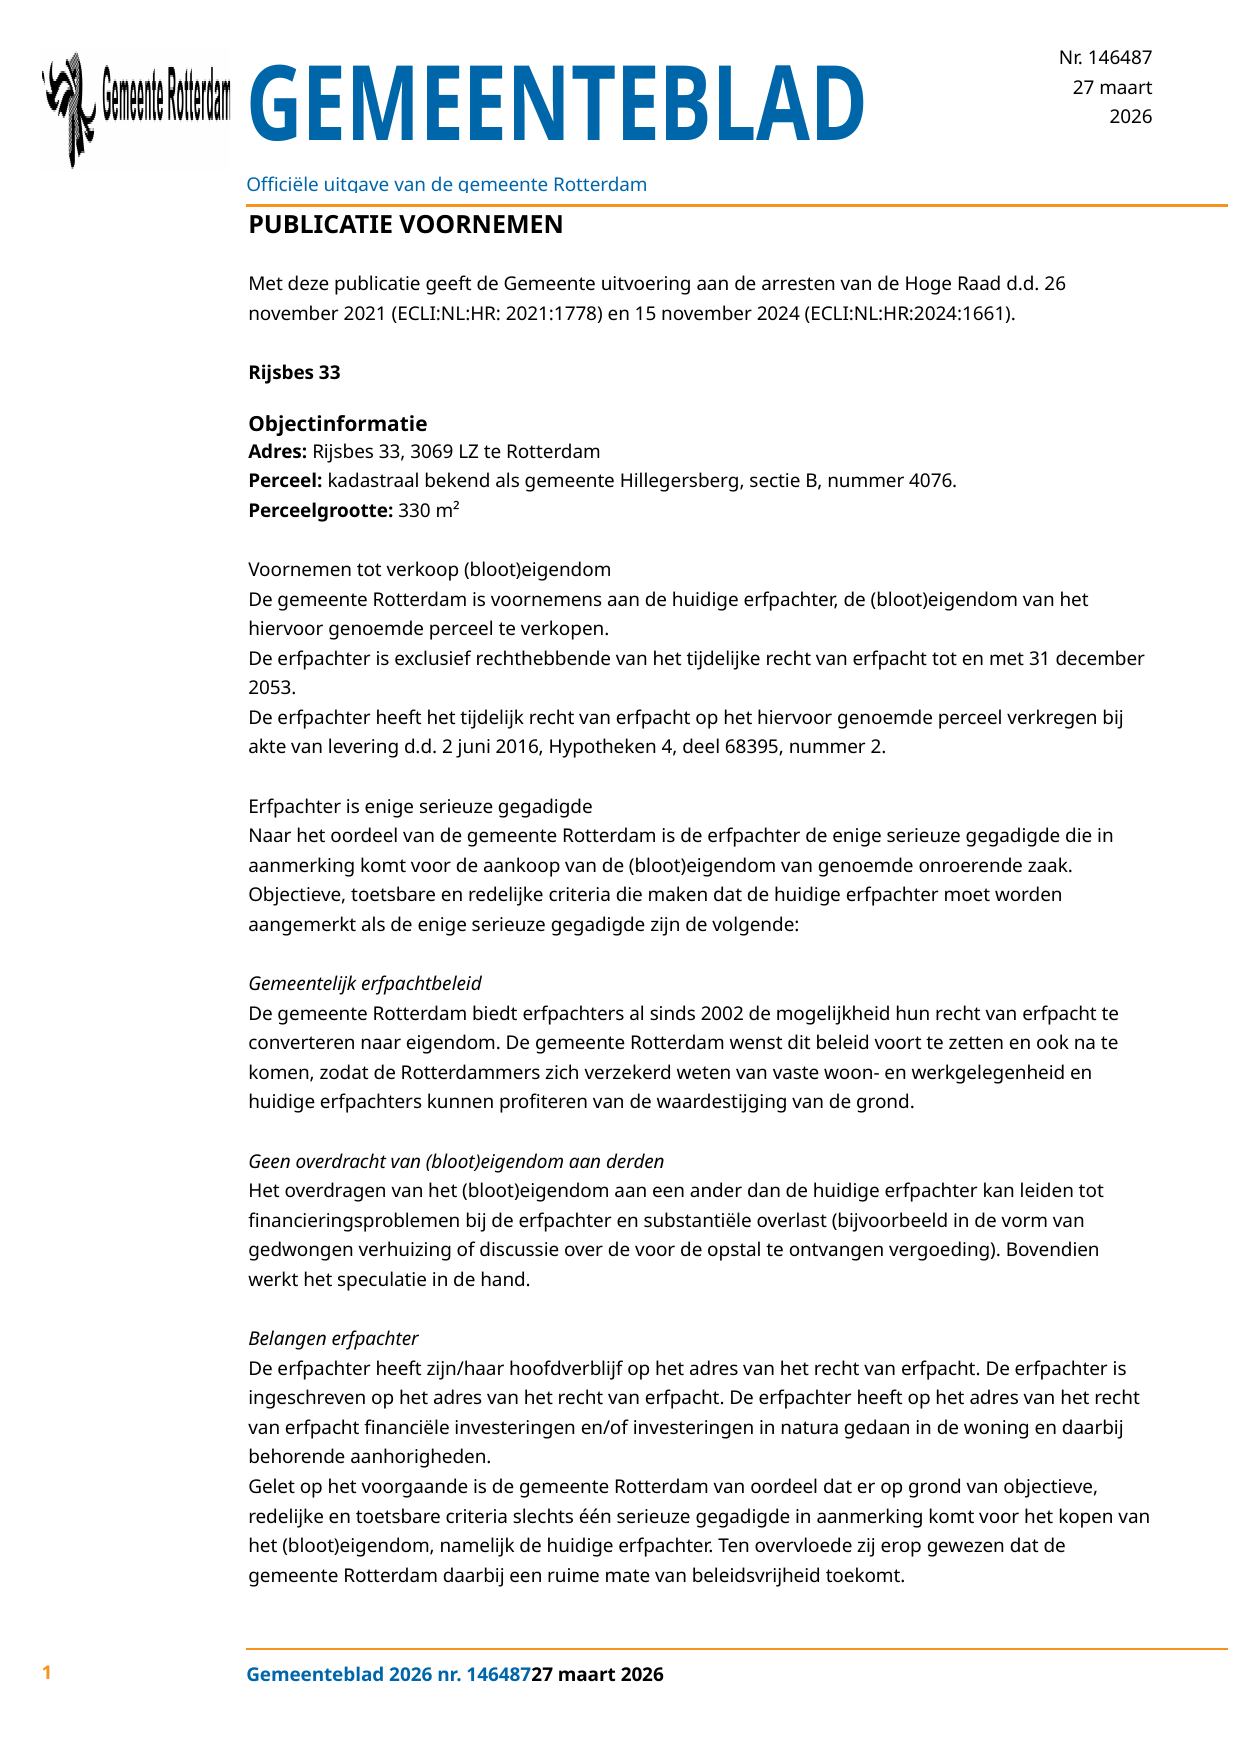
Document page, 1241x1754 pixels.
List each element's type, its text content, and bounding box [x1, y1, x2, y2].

text Objectinformatie [248, 409, 1152, 438]
text Erfpachter is enige serieuze gegadigde [248, 793, 1152, 819]
text De erfpachter is exclusief rechthebbende van het tijdelijke recht van erfpacht tot en met 31 december 2053. [248, 645, 1152, 700]
text De gemeente Rotterdam biedt erfpachters al sinds 2002 de mogelijkheid hun recht van erfpacht te converteren naar eigendom. De gemeente Rotterdam wenst dit beleid voort te zetten en ook na te komen, zodat de Rotterdammers zich verzekerd weten van vaste woon- en werkgelegenheid en huidige erfpachters kunnen profiteren van de waardestijging van de grond. [248, 1000, 1152, 1114]
text Voornemen tot verkoop (bloot)eigendom [248, 556, 1152, 582]
text Gemeentelijk erfpachtbeleid [248, 970, 1152, 996]
text Met deze publicatie geeft de Gemeente uitvoering aan de arresten van de Hoge Raad d.d. 26 november 2021 (ECLI:NL:HR: 2021:1778) en 15 november 2024 (ECLI:NL:HR:2024:1661). [248, 270, 1152, 326]
text Rijsbes 33 [248, 359, 1152, 385]
text Objectieve, toetsbare en redelijke criteria die maken dat de huidige erfpachter moet worden aangemerkt als de enige serieuze gegadigde zijn de volgende: [248, 882, 1152, 937]
text De erfpachter heeft het tijdelijk recht van erfpacht op het hiervoor genoemde perceel verkregen bij akte van levering d.d. 2 juni 2016, Hypotheken 4, deel 68395, nummer 2. [248, 704, 1152, 759]
text Het overdragen van het (bloot)eigendom aan een ander dan de huidige erfpachter kan leiden tot financieringsproblemen bij de erfpachter en substantiële overlast (bijvoorbeeld in de vorm van gedwongen verhuizing of discussie over de voor de opstal te ontvangen vergoeding). Bovendien werkt het speculatie in de hand. [248, 1177, 1152, 1292]
text Gelet op het voorgaande is de gemeente Rotterdam van oordeel dat er op grond van objectieve, redelijke en toetsbare criteria slechts één serieuze gegadigde in aanmerking komt voor het kopen van het (bloot)eigendom, namelijk de huidige erfpachter. Ten overvloede zij erop gewezen dat de gemeente Rotterdam daarbij een ruime mate van beleidsvrijheid toekomt. [248, 1473, 1152, 1588]
text De gemeente Rotterdam is voornemens aan de huidige erfpachter, de (bloot)eigendom van het hiervoor genoemde perceel te verkopen. [248, 586, 1152, 641]
text Naar het oordeel van de gemeente Rotterdam is de erfpachter de enige serieuze gegadigde die in aanmerking komt voor de aankoop van de (bloot)eigendom van genoemde onroerende zaak. [248, 822, 1152, 878]
text PUBLICATIE VOORNEMEN [248, 207, 1152, 241]
text De erfpachter heeft zijn/haar hoofdverblijf op het adres van het recht van erfpacht. De erfpachter is ingeschreven op het adres van het recht van erfpacht. De erfpachter heeft op het adres van het recht van erfpacht financiële investeringen en/of investeringen in natura gedaan in de woning en daarbij behorende aanhorigheden. [248, 1355, 1152, 1469]
text Adres: Rijsbes 33, 3069 LZ te Rotterdam [248, 438, 1152, 464]
text Geen overdracht van (bloot)eigendom aan derden [248, 1148, 1152, 1174]
text Perceelgrootte: 330 m² [248, 497, 1152, 523]
text Perceel: kadastraal bekend als gemeente Hillegersberg, sectie B, nummer 4076. [248, 467, 1152, 493]
picture [41, 47, 231, 172]
text Belangen erfpachter [248, 1325, 1152, 1351]
